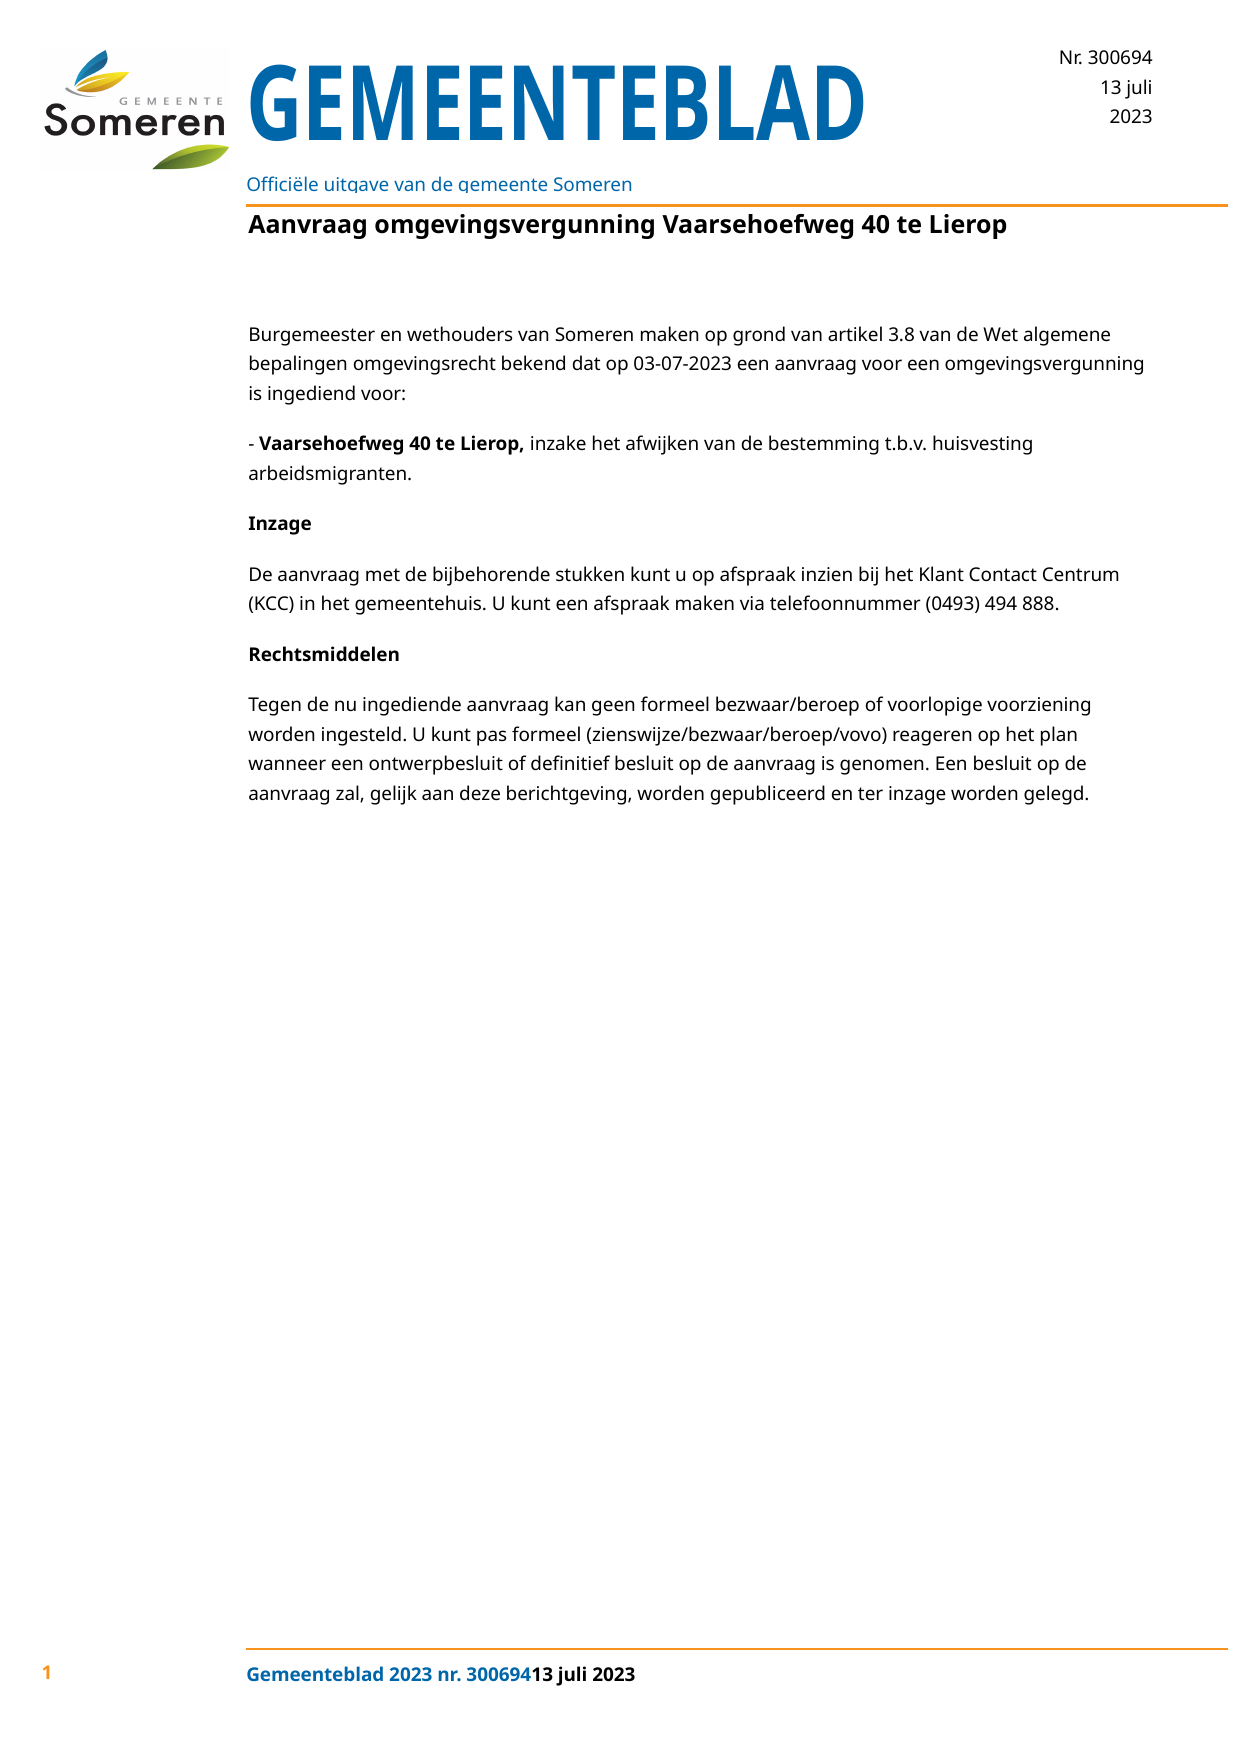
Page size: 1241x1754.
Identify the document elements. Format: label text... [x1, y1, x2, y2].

text De aanvraag met de bijbehorende stukken kunt u op afspraak inzien bij het Klant Contact Centrum (KCC) in het gemeentehuis. U kunt een afspraak maken via telefoonnummer (0493) 494 888. [248, 561, 1152, 616]
text Inzage [248, 510, 1152, 536]
text - Vaarsehoefweg 40 te Lierop, inzake het afwijken van de bestemming t.b.v. huisvesting arbeidsmigranten. [248, 430, 1152, 486]
text Burgemeester en wethouders van Someren maken op grond van artikel 3.8 van de Wet algemene bepalingen omgevingsrecht bekend dat op 03-07-2023 een aanvraag voor een omgevingsvergunning is ingediend voor: [248, 321, 1152, 406]
text Aanvraag omgevingsvergunning Vaarsehoefweg 40 te Lierop [248, 207, 1152, 241]
text Rechtsmiddelen [248, 641, 1152, 666]
picture [41, 47, 231, 172]
text Tegen de nu ingediende aanvraag kan geen formeel bezwaar/beroep of voorlopige voorziening worden ingesteld. U kunt pas formeel (zienswijze/bezwaar/beroep/vovo) reageren op het plan wanneer een ontwerpbesluit of definitief besluit op de aanvraag is genomen. Een besluit op de aanvraag zal, gelijk aan deze berichtgeving, worden gepubliceerd en ter inzage worden gelegd. [248, 691, 1152, 806]
